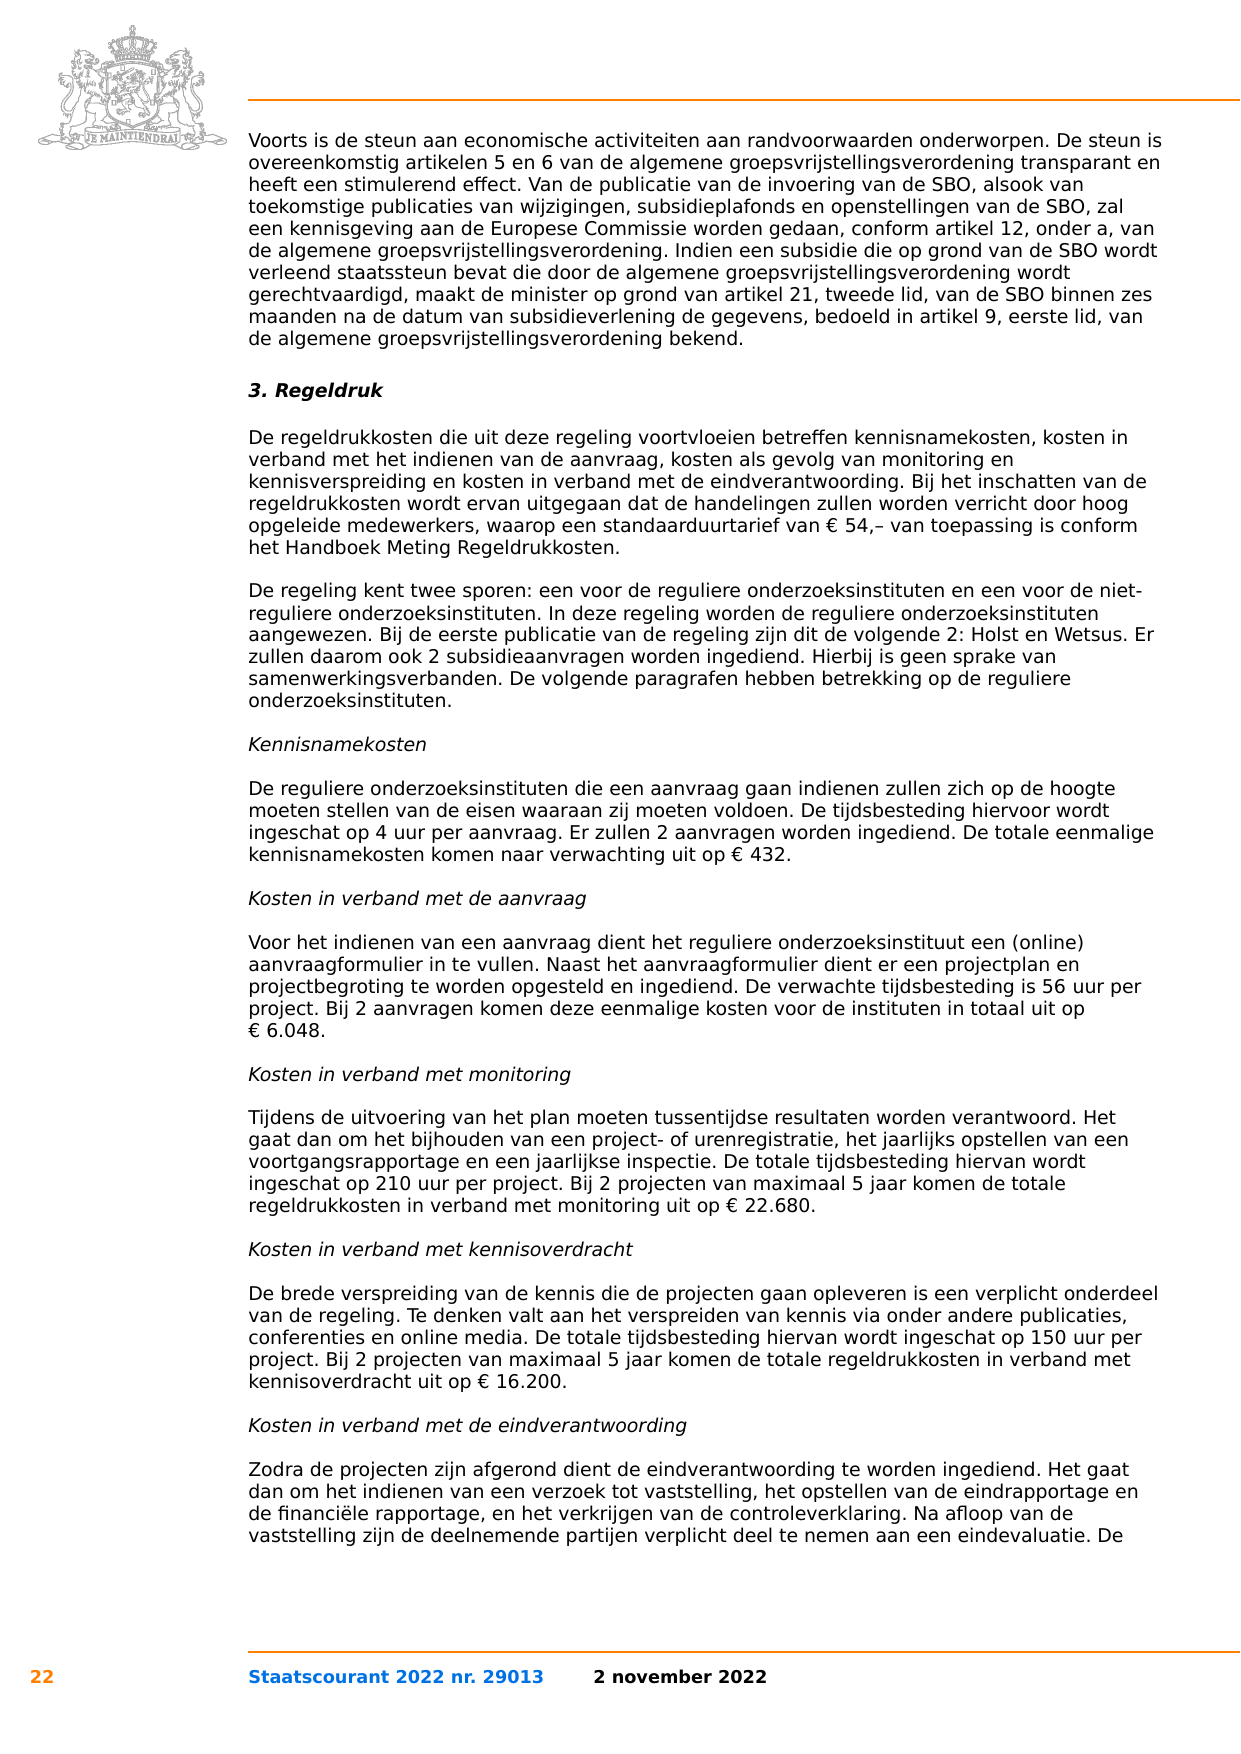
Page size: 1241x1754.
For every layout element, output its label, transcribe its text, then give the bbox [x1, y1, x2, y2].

text Voor het indienen van een aanvraag dient het reguliere onderzoeksinstituut een (online) aanvraagformulier in te vullen. Naast het aanvraagformulier dient er een projectplan en projectbegroting te worden opgesteld en ingediend. De verwachte tijdsbesteding is 56 uur per project. Bij 2 aanvragen komen deze eenmalige kosten voor de instituten in totaal uit op € 6.048. [248, 932, 1163, 1042]
text De regeling kent twee sporen: een voor de reguliere onderzoeksinstituten en een voor de niet-reguliere onderzoeksinstituten. In deze regeling worden de reguliere onderzoeksinstituten aangewezen. Bij de eerste publicatie van de regeling zijn dit de volgende 2: Holst en Wetsus. Er zullen daarom ook 2 subsidieaanvragen worden ingediend. Hierbij is geen sprake van samenwerkingsverbanden. De volgende paragrafen hebben betrekking op de reguliere onderzoeksinstituten. [248, 580, 1163, 712]
text De reguliere onderzoeksinstituten die een aanvraag gaan indienen zullen zich op de hoogte moeten stellen van de eisen waaraan zij moeten voldoen. De tijdsbesteding hiervoor wordt ingeschat op 4 uur per aanvraag. Er zullen 2 aanvragen worden ingediend. De totale eenmalige kennisnamekosten komen naar verwachting uit op € 432. [248, 778, 1163, 866]
text De regeldrukkosten die uit deze regeling voortvloeien betreffen kennisnamekosten, kosten in verband met het indienen van de aanvraag, kosten als gevolg van monitoring en kennisverspreiding en kosten in verband met de eindverantwoording. Bij het inschatten van de regeldrukkosten wordt ervan uitgegaan dat de handelingen zullen worden verricht door hoog opgeleide medewerkers, waarop een standaarduurtarief van € 54,– van toepassing is conform het Handboek Meting Regeldrukkosten. [248, 427, 1163, 558]
subtitle Kosten in verband met de aanvraag [248, 888, 1163, 910]
subtitle Kosten in verband met de eindverantwoording [248, 1415, 1163, 1437]
text Zodra de projecten zijn afgerond dient de eindverantwoording te worden ingediend. Het gaat dan om het indienen van een verzoek tot vaststelling, het opstellen van de eindrapportage en de financiële rapportage, en het verkrijgen van de controleverklaring. Na afloop van de vaststelling zijn de deelnemende partijen verplicht deel te nemen aan een eindevaluatie. De [248, 1458, 1163, 1546]
subtitle Kosten in verband met monitoring [248, 1063, 1163, 1085]
subtitle Kosten in verband met kennisoverdracht [248, 1239, 1163, 1261]
picture [38, 25, 227, 150]
text De brede verspreiding van de kennis die de projecten gaan opleveren is een verplicht onderdeel van de regeling. Te denken valt aan het verspreiden van kennis via onder andere publicaties, conferenties en online media. De totale tijdsbesteding hiervan wordt ingeschat op 150 uur per project. Bij 2 projecten van maximaal 5 jaar komen de totale regeldrukkosten in verband met kennisoverdracht uit op € 16.200. [248, 1283, 1163, 1393]
subtitle Kennisnamekosten [248, 734, 1163, 756]
text Voorts is de steun aan economische activiteiten aan randvoorwaarden onderworpen. De steun is overeenkomstig artikelen 5 en 6 van de algemene groepsvrijstellingsverordening transparant en heeft een stimulerend effect. Van de publicatie van de invoering van de SBO, alsook van toekomstige publicaties van wijzigingen, subsidieplafonds en openstellingen van de SBO, zal een kennisgeving aan de Europese Commissie worden gedaan, conform artikel 12, onder a, van de algemene groepsvrijstellingsverordening. Indien een subsidie die op grond van de SBO wordt verleend staatssteun bevat die door de algemene groepsvrijstellingsverordening wordt gerechtvaardigd, maakt de minister op grond van artikel 21, tweede lid, van de SBO binnen zes maanden na de datum van subsidieverlening de gegevens, bedoeld in artikel 9, eerste lid, van de algemene groepsvrijstellingsverordening bekend. [248, 130, 1163, 350]
text Tijdens de uitvoering van het plan moeten tussentijdse resultaten worden verantwoord. Het gaat dan om het bijhouden van een project- of urenregistratie, het jaarlijks opstellen van een voortgangsrapportage en een jaarlijkse inspectie. De totale tijdsbesteding hiervan wordt ingeschat op 210 uur per project. Bij 2 projecten van maximaal 5 jaar komen de totale regeldrukkosten in verband met monitoring uit op € 22.680. [248, 1107, 1163, 1217]
subtitle 3. Regeldruk [248, 380, 1163, 402]
